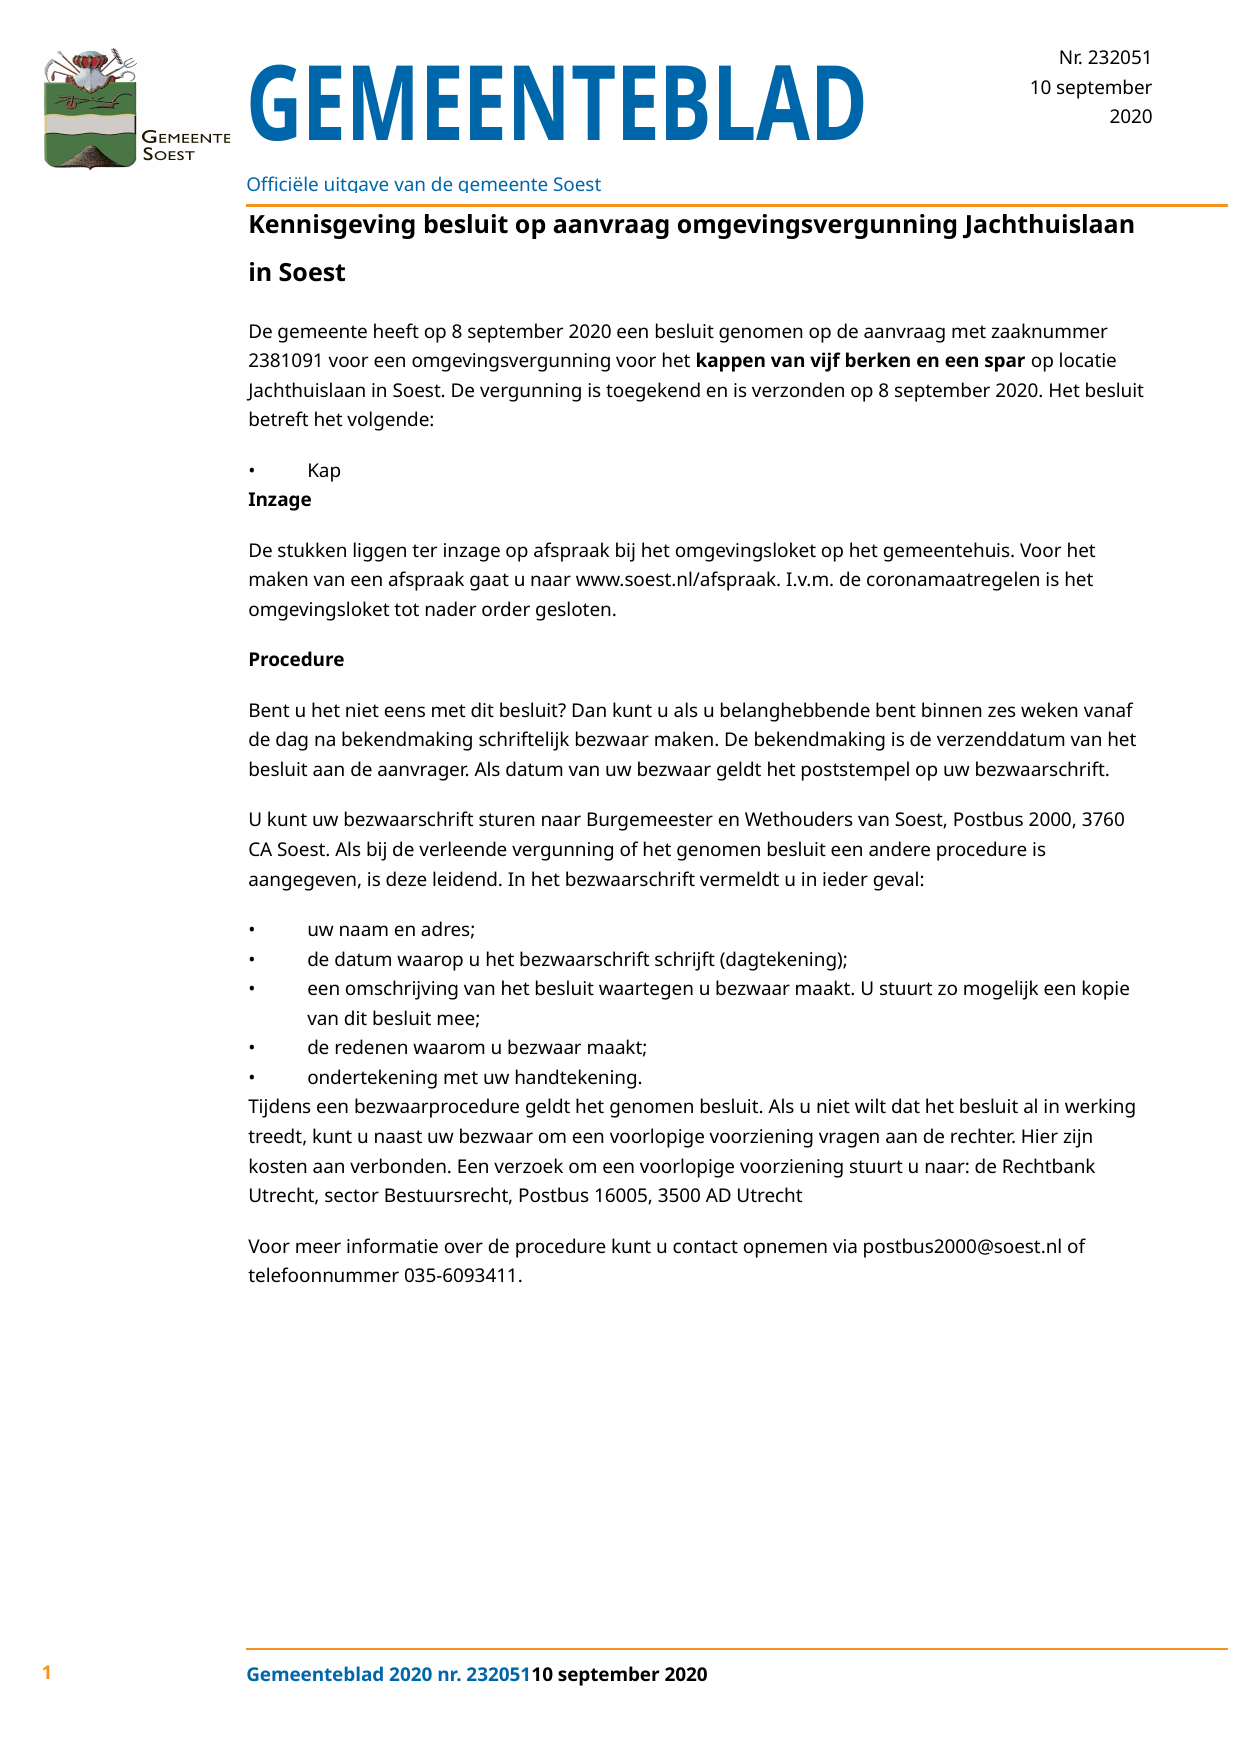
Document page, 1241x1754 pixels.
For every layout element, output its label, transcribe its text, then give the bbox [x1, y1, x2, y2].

text Kennisgeving besluit op aanvraag omgevingsvergunning Jachthuislaan in Soest [248, 207, 1152, 288]
list ondertekening met uw handtekening. [248, 1064, 1152, 1090]
text Procedure [248, 647, 1152, 672]
picture [41, 47, 231, 172]
list de datum waarop u het bezwaarschrift schrijft (dagtekening); [248, 946, 1152, 972]
text De stukken liggen ter inzage op afspraak bij het omgevingsloket op het gemeentehuis. Voor het maken van een afspraak gaat u naar www.soest.nl/afspraak. I.v.m. de coronamaatregelen is het omgevingsloket tot nader order gesloten. [248, 537, 1152, 622]
text Tijdens een bezwaarprocedure geldt het genomen besluit. Als u niet wilt dat het besluit al in werking treedt, kunt u naast uw bezwaar om een voorlopige voorziening vragen aan de rechter. Hier zijn kosten aan verbonden. Een verzoek om een voorlopige voorziening stuurt u naar: de Rechtbank Utrecht, sector Bestuursrecht, Postbus 16005, 3500 AD Utrecht [248, 1094, 1152, 1208]
text Voor meer informatie over de procedure kunt u contact opnemen via postbus2000@soest.nl of telefoonnummer 035-6093411. [248, 1233, 1152, 1288]
text De gemeente heeft op 8 september 2020 een besluit genomen op de aanvraag met zaaknummer 2381091 voor een omgevingsvergunning voor het kappen van vijf berken en een spar op locatie Jachthuislaan in Soest. De vergunning is toegekend en is verzonden op 8 september 2020. Het besluit betreft het volgende: [248, 318, 1152, 432]
list een omschrijving van het besluit waartegen u bezwaar maakt. U stuurt zo mogelijk een kopie van dit besluit mee; [248, 975, 1152, 1031]
list uw naam en adres; [248, 916, 1152, 942]
list de redenen waarom u bezwaar maakt; [248, 1034, 1152, 1060]
text U kunt uw bezwaarschrift sturen naar Burgemeester en Wethouders van Soest, Postbus 2000, 3760 CA Soest. Als bij de verleende vergunning of het genomen besluit een andere procedure is aangegeven, is deze leidend. In het bezwaarschrift vermeldt u in ieder geval: [248, 807, 1152, 892]
text Inzage [248, 487, 1152, 512]
text Bent u het niet eens met dit besluit? Dan kunt u als u belanghebbende bent binnen zes weken vanaf de dag na bekendmaking schriftelijk bezwaar maken. De bekendmaking is de verzenddatum van het besluit aan de aanvrager. Als datum van uw bezwaar geldt het poststempel op uw bezwaarschrift. [248, 697, 1152, 782]
list Kap [248, 457, 1152, 483]
